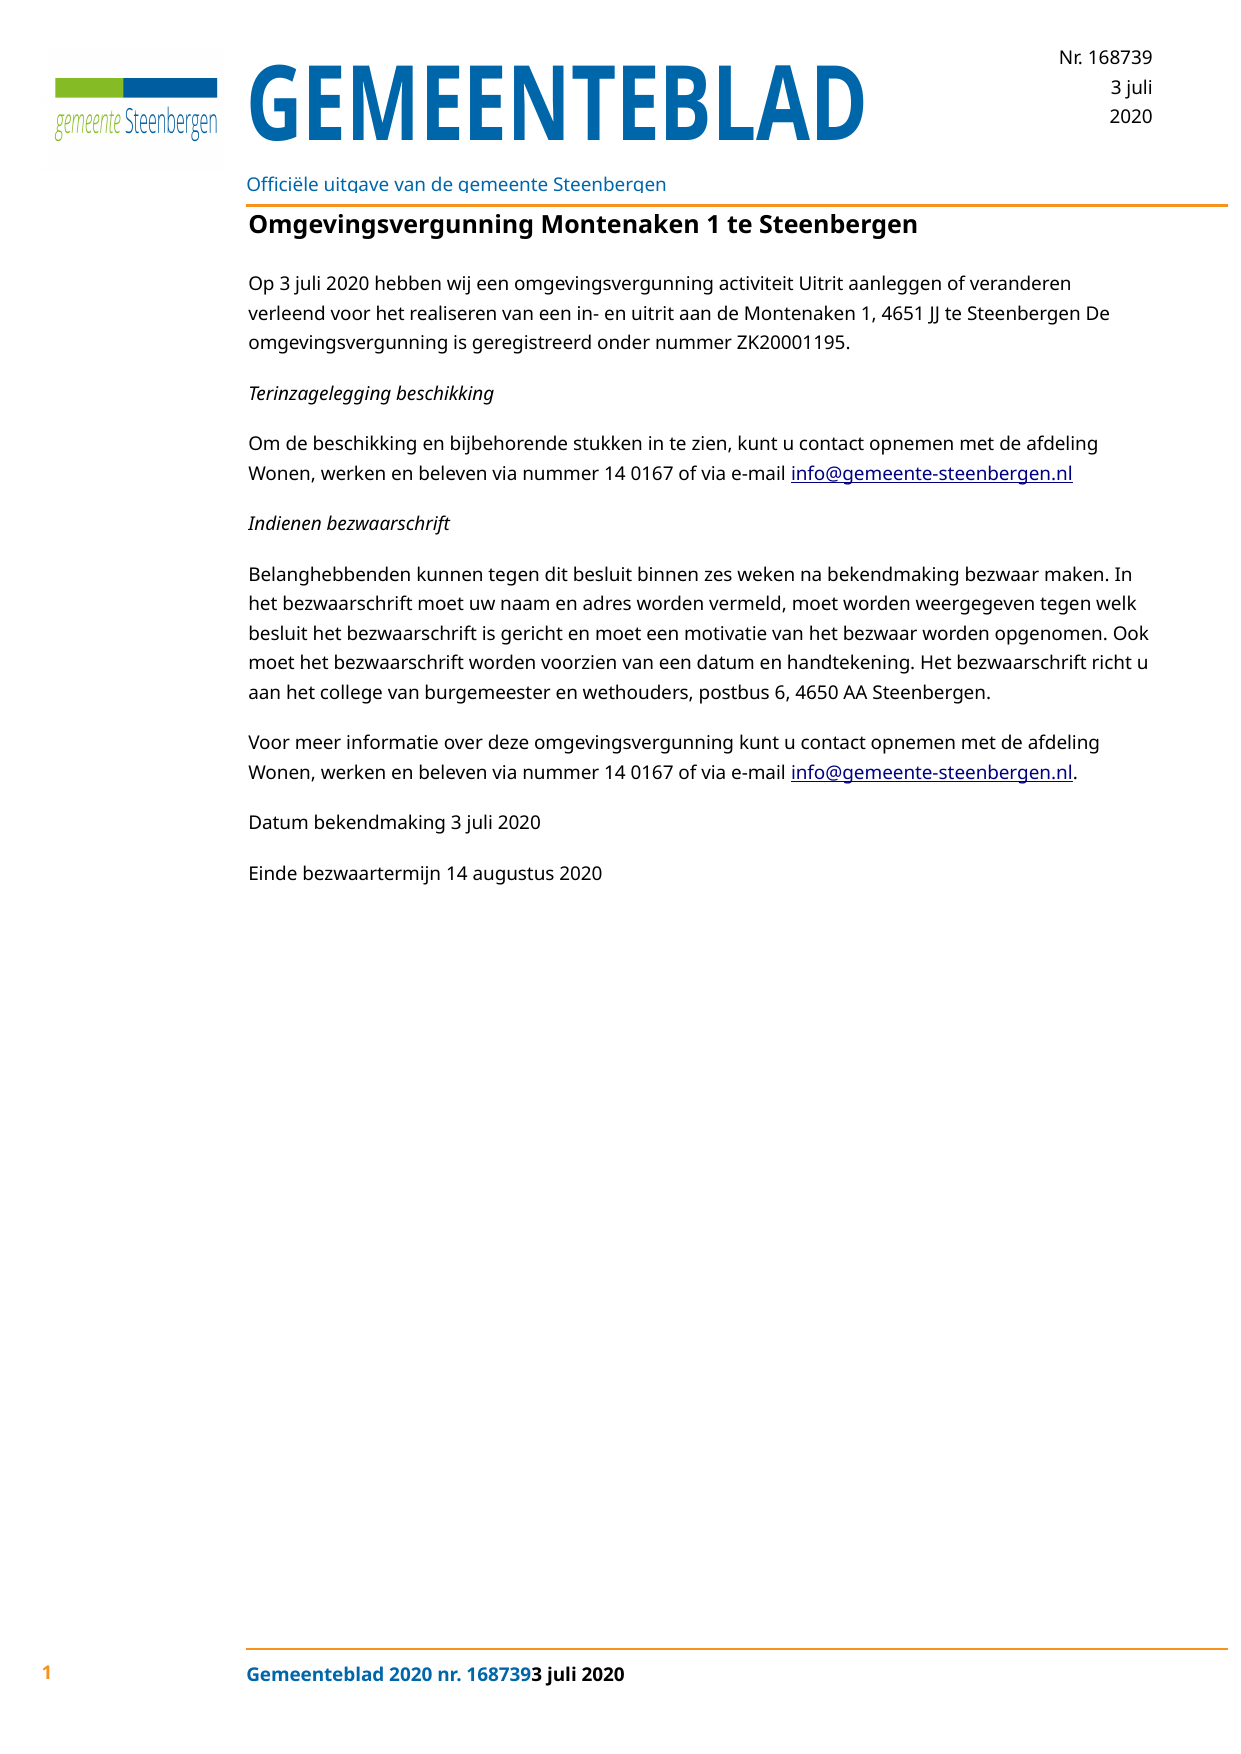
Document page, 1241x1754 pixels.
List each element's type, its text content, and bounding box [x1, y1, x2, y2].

text Om de beschikking en bijbehorende stukken in te zien, kunt u contact opnemen met de afdeling Wonen, werken en beleven via nummer 14 0167 of via e-mail info@gemeente-steenbergen.nl [248, 430, 1152, 486]
text Terinzagelegging beschikking [248, 380, 1152, 406]
text Op 3 juli 2020 hebben wij een omgevingsvergunning activiteit Uitrit aanleggen of veranderen verleend voor het realiseren van een in- en uitrit aan de Montenaken 1, 4651 JJ te Steenbergen De omgevingsvergunning is geregistreerd onder nummer ZK20001195. [248, 270, 1152, 355]
text Omgevingsvergunning Montenaken 1 te Steenbergen [248, 207, 1152, 241]
text Belanghebbenden kunnen tegen dit besluit binnen zes weken na bekendmaking bezwaar maken. In het bezwaarschrift moet uw naam en adres worden vermeld, moet worden weergegeven tegen welk besluit het bezwaarschrift is gericht en moet een motivatie van het bezwaar worden opgenomen. Ook moet het bezwaarschrift worden voorzien van een datum en handtekening. Het bezwaarschrift richt u aan het college van burgemeester en wethouders, postbus 6, 4650 AA Steenbergen. [248, 561, 1152, 705]
text Datum bekendmaking 3 juli 2020 [248, 809, 1152, 835]
text Indienen bezwaarschrift [248, 510, 1152, 536]
picture [41, 47, 231, 172]
text Einde bezwaartermijn 14 augustus 2020 [248, 860, 1152, 886]
text Voor meer informatie over deze omgevingsvergunning kunt u contact opnemen met de afdeling Wonen, werken en beleven via nummer 14 0167 of via e-mail info@gemeente-steenbergen.nl. [248, 729, 1152, 785]
